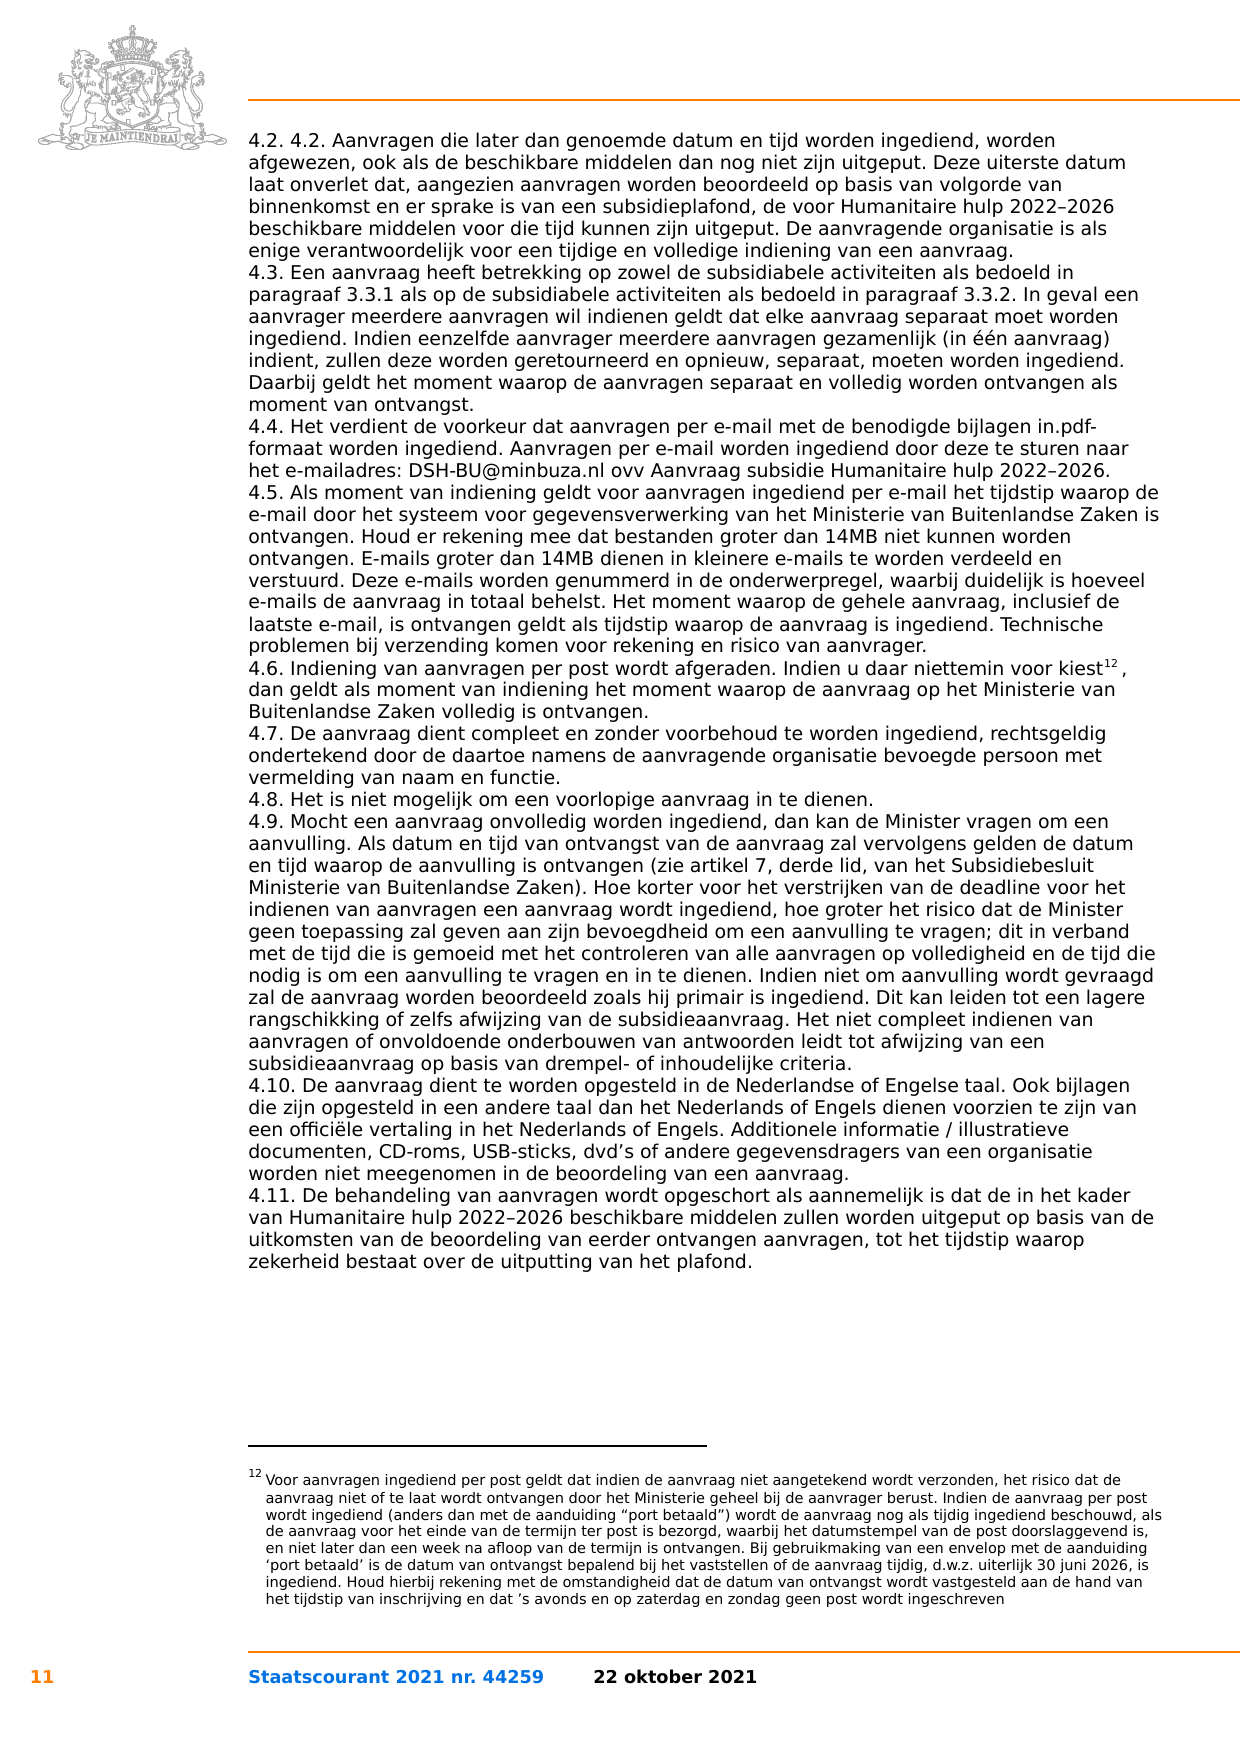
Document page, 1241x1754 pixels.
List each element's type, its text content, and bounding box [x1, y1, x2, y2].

text 4.9. Mocht een aanvraag onvolledig worden ingediend, dan kan de Minister vragen om een aanvulling. Als datum en tijd van ontvangst van de aanvraag zal vervolgens gelden de datum en tijd waarop de aanvulling is ontvangen (zie artikel 7, derde lid, van het Subsidiebesluit Ministerie van Buitenlandse Zaken). Hoe korter voor het verstrijken van de deadline voor het indienen van aanvragen een aanvraag wordt ingediend, hoe groter het risico dat de Minister geen toepassing zal geven aan zijn bevoegdheid om een aanvulling te vragen; dit in verband met de tijd die is gemoeid met het controleren van alle aanvragen op volledigheid en de tijd die nodig is om een aanvulling te vragen en in te dienen. Indien niet om aanvulling wordt gevraagd zal de aanvraag worden beoordeeld zoals hij primair is ingediend. Dit kan leiden tot een lagere rangschikking of zelfs afwijzing van de subsidieaanvraag. Het niet compleet indienen van aanvragen of onvoldoende onderbouwen van antwoorden leidt tot afwijzing van een subsidieaanvraag op basis van drempel- of inhoudelijke criteria. [248, 811, 1163, 1075]
text Voor aanvragen ingediend per post geldt dat indien de aanvraag niet aangetekend wordt verzonden, het risico dat de aanvraag niet of te laat wordt ontvangen door het Ministerie geheel bij de aanvrager berust. Indien de aanvraag per post wordt ingediend (anders dan met de aanduiding “port betaald”) wordt de aanvraag nog als tijdig ingediend beschouwd, als de aanvraag voor het einde van de termijn ter post is bezorgd, waarbij het datumstempel van de post doorslaggevend is, en niet later dan een week na afloop van de termijn is ontvangen. Bij gebruikmaking van een envelop met de aanduiding ‘port betaald’ is de datum van ontvangst bepalend bij het vaststellen of de aanvraag tijdig, d.w.z. uiterlijk 30 juni 2026, is ingediend. Houd hierbij rekening met de omstandigheid dat de datum van ontvangst wordt vastgesteld aan de hand van het tijdstip van inschrijving en dat ’s avonds en op zaterdag en zondag geen post wordt ingeschreven [248, 1468, 1163, 1608]
text 4.8. Het is niet mogelijk om een voorlopige aanvraag in te dienen. [248, 789, 1163, 811]
text 4.7. De aanvraag dient compleet en zonder voorbehoud te worden ingediend, rechtsgeldig ondertekend door de daartoe namens de aanvragende organisatie bevoegde persoon met vermelding van naam en functie. [248, 723, 1163, 789]
picture [38, 25, 227, 150]
text 4.2. 4.2. Aanvragen die later dan genoemde datum en tijd worden ingediend, worden afgewezen, ook als de beschikbare middelen dan nog niet zijn uitgeput. Deze uiterste datum laat onverlet dat, aangezien aanvragen worden beoordeeld op basis van volgorde van binnenkomst en er sprake is van een subsidieplafond, de voor Humanitaire hulp 2022–2026 beschikbare middelen voor die tijd kunnen zijn uitgeput. De aanvragende organisatie is als enige verantwoordelijk voor een tijdige en volledige indiening van een aanvraag. [248, 130, 1163, 262]
text 4.6. Indiening van aanvragen per post wordt afgeraden. Indien u daar niettemin voor kiest, dan geldt als moment van indiening het moment waarop de aanvraag op het Ministerie van Buitenlandse Zaken volledig is ontvangen. [248, 657, 1163, 723]
text 4.5. Als moment van indiening geldt voor aanvragen ingediend per e-mail het tijdstip waarop de e-mail door het systeem voor gegevensverwerking van het Ministerie van Buitenlandse Zaken is ontvangen. Houd er rekening mee dat bestanden groter dan 14MB niet kunnen worden ontvangen. E-mails groter dan 14MB dienen in kleinere e-mails te worden verdeeld en verstuurd. Deze e-mails worden genummerd in de onderwerpregel, waarbij duidelijk is hoeveel e-mails de aanvraag in totaal behelst. Het moment waarop de gehele aanvraag, inclusief de laatste e-mail, is ontvangen geldt als tijdstip waarop de aanvraag is ingediend. Technische problemen bij verzending komen voor rekening en risico van aanvrager. [248, 482, 1163, 657]
text 4.3. Een aanvraag heeft betrekking op zowel de subsidiabele activiteiten als bedoeld in paragraaf 3.3.1 als op de subsidiabele activiteiten als bedoeld in paragraaf 3.3.2. In geval een aanvrager meerdere aanvragen wil indienen geldt dat elke aanvraag separaat moet worden ingediend. Indien eenzelfde aanvrager meerdere aanvragen gezamenlijk (in één aanvraag) indient, zullen deze worden geretourneerd en opnieuw, separaat, moeten worden ingediend. Daarbij geldt het moment waarop de aanvragen separaat en volledig worden ontvangen als moment van ontvangst. [248, 262, 1163, 416]
text 4.4. Het verdient de voorkeur dat aanvragen per e-mail met de benodigde bijlagen in.pdf-formaat worden ingediend. Aanvragen per e-mail worden ingediend door deze te sturen naar het e-mailadres: DSH-BU@minbuza.nl ovv Aanvraag subsidie Humanitaire hulp 2022–2026. [248, 416, 1163, 482]
text 4.11. De behandeling van aanvragen wordt opgeschort als aannemelijk is dat de in het kader van Humanitaire hulp 2022–2026 beschikbare middelen zullen worden uitgeput op basis van de uitkomsten van de beoordeling van eerder ontvangen aanvragen, tot het tijdstip waarop zekerheid bestaat over de uitputting van het plafond. [248, 1185, 1163, 1273]
text 4.10. De aanvraag dient te worden opgesteld in de Nederlandse of Engelse taal. Ook bijlagen die zijn opgesteld in een andere taal dan het Nederlands of Engels dienen voorzien te zijn van een officiële vertaling in het Nederlands of Engels. Additionele informatie / illustratieve documenten, CD-roms, USB-sticks, dvd’s of andere gegevensdragers van een organisatie worden niet meegenomen in de beoordeling van een aanvraag. [248, 1075, 1163, 1185]
